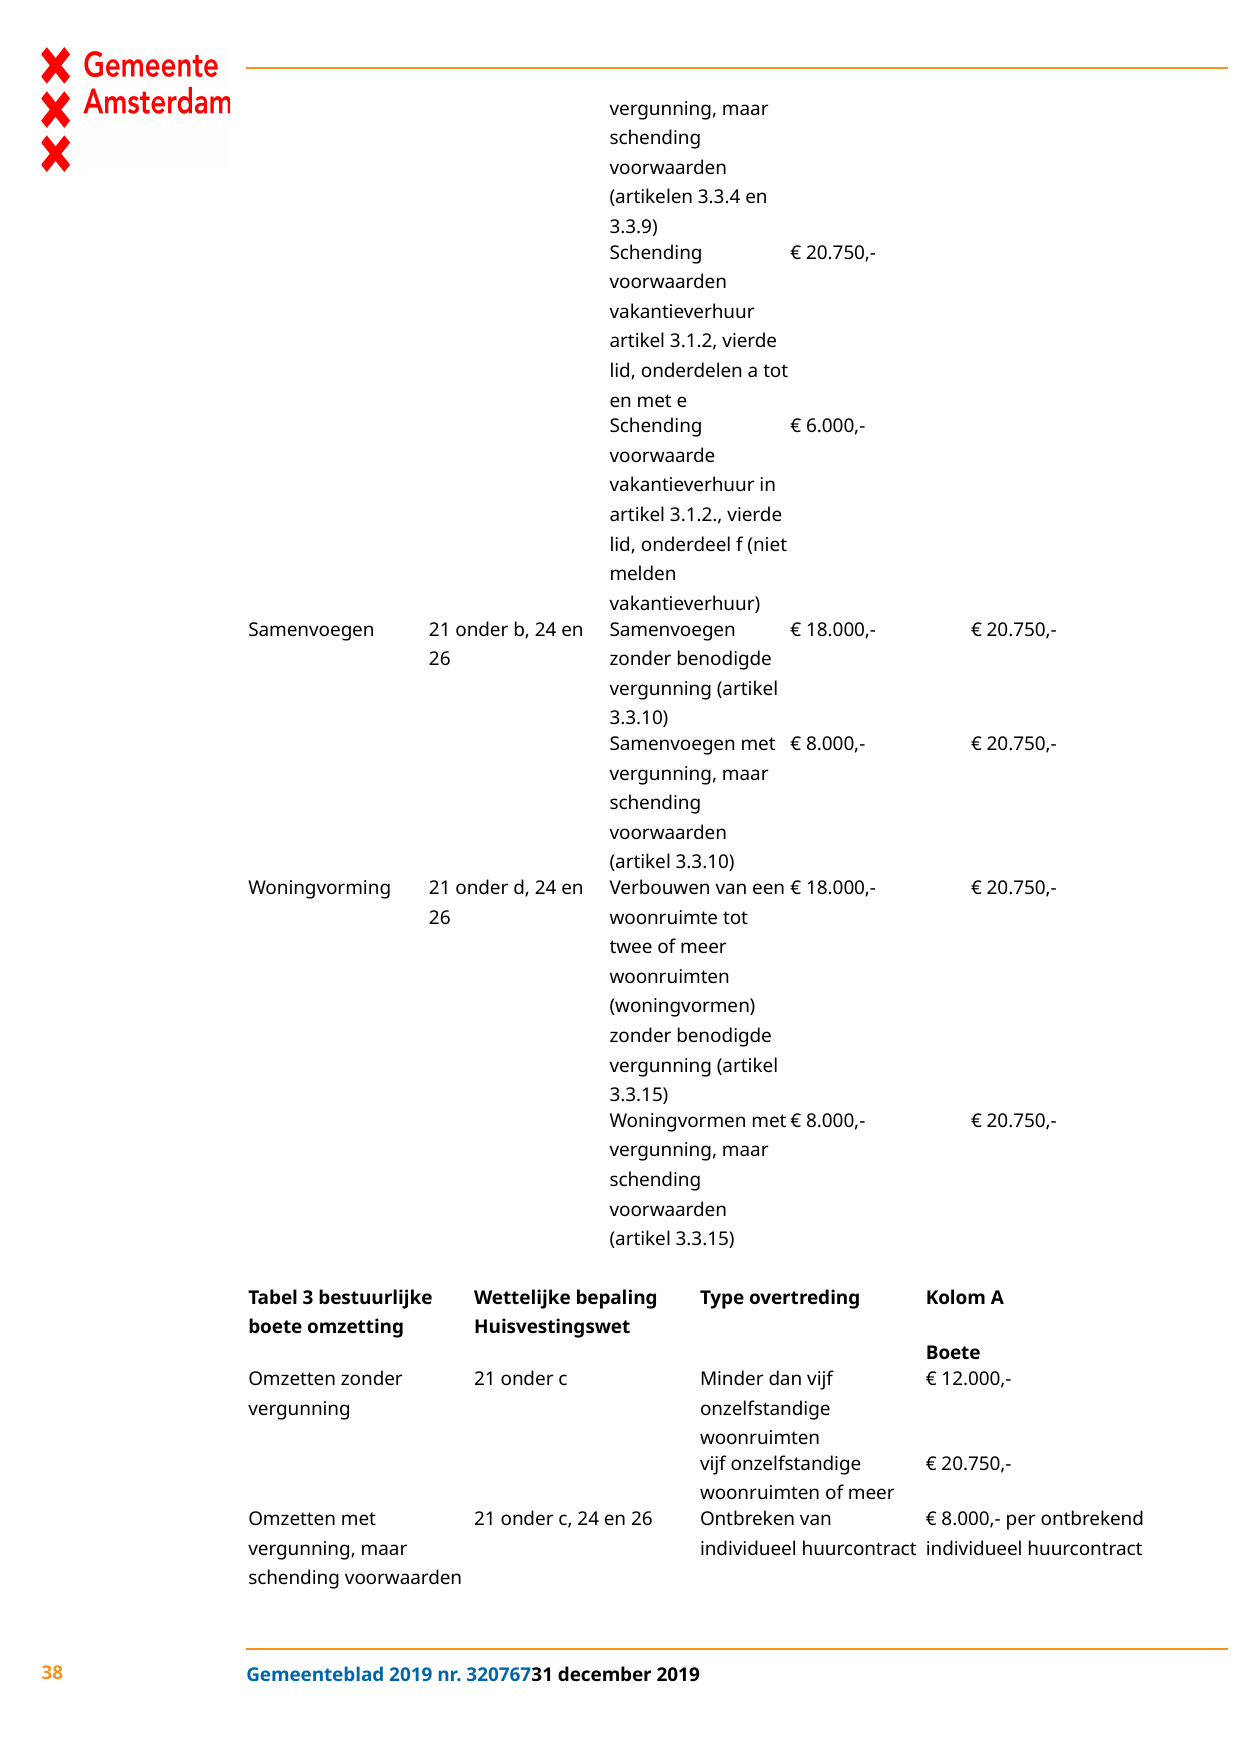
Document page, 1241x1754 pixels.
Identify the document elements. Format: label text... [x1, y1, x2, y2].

table_cell Ontbreken van individueel huurcontract [700, 1505, 926, 1590]
table_cell [474, 1339, 700, 1365]
table_cell [790, 95, 971, 239]
table_cell [971, 413, 1152, 616]
table_cell [429, 239, 609, 412]
table_cell Omzetten met vergunning, maar schending voorwaarden [248, 1505, 474, 1590]
table_cell € 8.000,- [790, 730, 971, 874]
table_cell 21 onder c, 24 en 26 [474, 1505, 700, 1590]
table_cell Omzetten zonder vergunning [248, 1365, 474, 1450]
table_cell vijf onzelfstandige woonruimten of meer [700, 1450, 926, 1505]
table_cell € 20.750,- [971, 1107, 1152, 1251]
table_header Type overtreding [700, 1284, 926, 1339]
table_cell Schending voorwaarden vakantieverhuur artikel 3.1.2, vierde lid, onderdelen a tot en met e [609, 239, 790, 412]
table_header Kolom A [926, 1284, 1152, 1339]
table_cell [248, 1339, 474, 1365]
table_cell [429, 1107, 609, 1251]
table_cell [248, 730, 429, 874]
table_header Tabel 3 bestuurlijke boete omzetting [248, 1284, 474, 1339]
table_cell Verbouwen van een woonruimte tot twee of meer woonruimten (woningvormen) zonder benodigde vergunning (artikel 3.3.15) [609, 874, 790, 1107]
table_cell [971, 95, 1152, 239]
table_cell € 20.750,- [971, 730, 1152, 874]
table_cell [429, 413, 609, 616]
table_cell € 18.000,- [790, 874, 971, 1107]
table_cell [971, 239, 1152, 412]
table_cell Woningvorming [248, 874, 429, 1107]
table_header Wettelijke bepaling Huisvestingswet [474, 1284, 700, 1339]
table_cell [429, 730, 609, 874]
table_cell 21 onder b, 24 en 26 [429, 616, 609, 730]
table_cell € 8.000,- [790, 1107, 971, 1251]
table_cell [248, 239, 429, 412]
table_cell [474, 1450, 700, 1505]
table_cell Woningvormen met vergunning, maar schending voorwaarden (artikel 3.3.15) [609, 1107, 790, 1251]
table_cell 21 onder d, 24 en 26 [429, 874, 609, 1107]
table_cell € 20.750,- [790, 239, 971, 412]
table_cell Samenvoegen met vergunning, maar schending voorwaarden (artikel 3.3.10) [609, 730, 790, 874]
table_cell [248, 95, 429, 239]
table_cell [248, 1450, 474, 1505]
table_cell € 20.750,- [926, 1450, 1152, 1505]
table_cell vergunning, maar schending voorwaarden (artikelen 3.3.4 en 3.3.9) [609, 95, 790, 239]
table_cell Boete [926, 1339, 1152, 1365]
table_cell Schending voorwaarde vakantieverhuur in artikel 3.1.2., vierde lid, onderdeel f (niet melden vakantieverhuur) [609, 413, 790, 616]
picture [41, 47, 231, 172]
table_cell Minder dan vijf onzelfstandige woonruimten [700, 1365, 926, 1450]
table_cell € 6.000,- [790, 413, 971, 616]
table_cell € 20.750,- [971, 616, 1152, 730]
table_cell € 20.750,- [971, 874, 1152, 1107]
table_cell [429, 95, 609, 239]
table_cell Samenvoegen zonder benodigde vergunning (artikel 3.3.10) [609, 616, 790, 730]
table_cell [700, 1339, 926, 1365]
table_cell € 18.000,- [790, 616, 971, 730]
table_cell [248, 1107, 429, 1251]
table_cell € 8.000,- per ontbrekend individueel huurcontract [926, 1505, 1152, 1590]
table_cell € 12.000,- [926, 1365, 1152, 1450]
table_cell [248, 413, 429, 616]
table_cell 21 onder c [474, 1365, 700, 1450]
table_cell Samenvoegen [248, 616, 429, 730]
